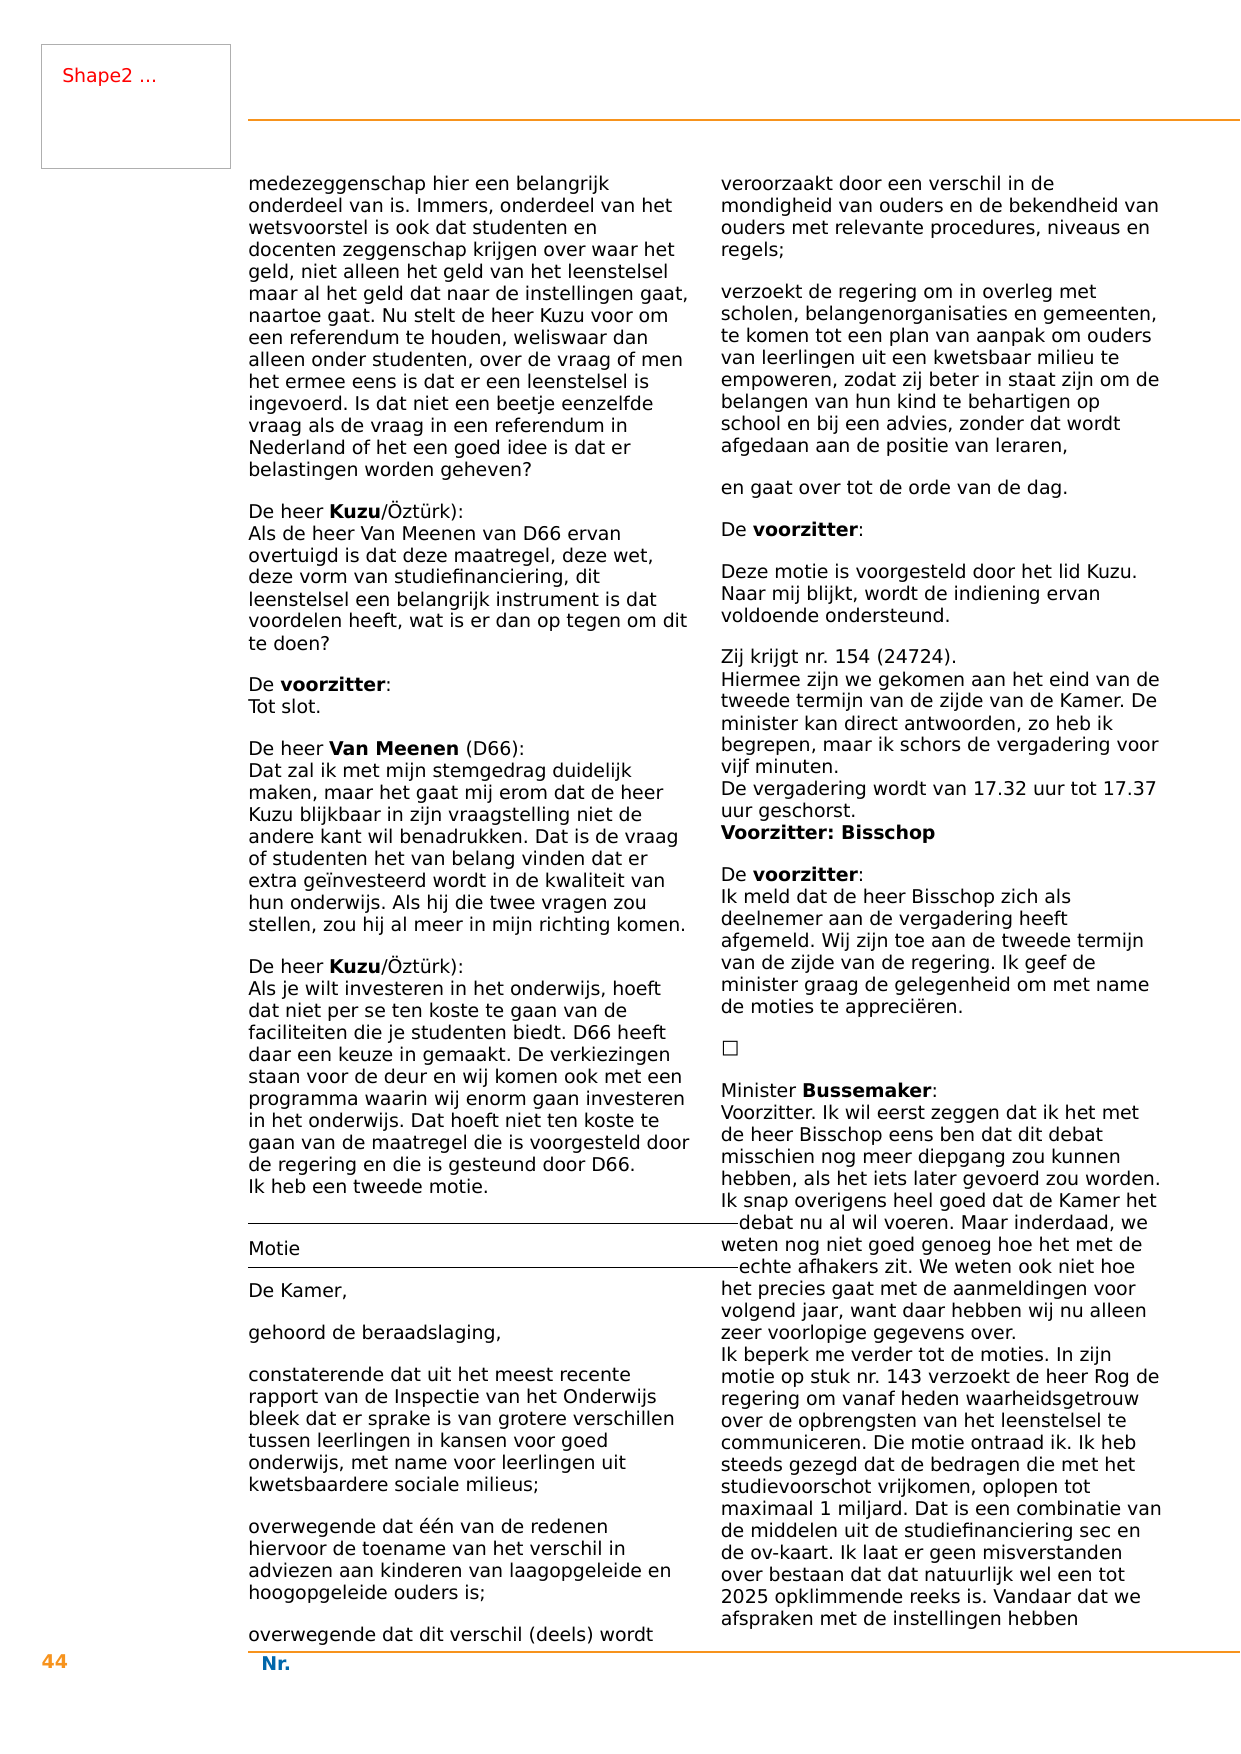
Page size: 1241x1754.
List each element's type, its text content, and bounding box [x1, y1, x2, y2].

text Zij krijgt nr. 154 (24724). [721, 646, 1163, 668]
text verzoekt de regering om in overleg met scholen, belangenorganisaties en gemeenten, te komen tot een plan van aanpak om ouders van leerlingen uit een kwetsbaar milieu te empoweren, zodat zij beter in staat zijn om de belangen van hun kind te behartigen op school en bij een advies, zonder dat wordt afgedaan aan de positie van leraren, [721, 281, 1163, 457]
text overwegende dat één van de redenen hiervoor de toename van het verschil in adviezen aan kinderen van laagopgeleide en hoogopgeleide ouders is; [248, 1516, 691, 1603]
text De voorzitter: [721, 518, 1163, 541]
text en gaat over tot de orde van de dag. [721, 477, 1163, 498]
text De heer Van Meenen (D66): [248, 738, 691, 760]
text Als de heer Van Meenen van D66 ervan overtuigd is dat deze maatregel, deze wet, deze vorm van studiefinanciering, dit leenstelsel een belangrijk instrument is dat voordelen heeft, wat is er dan op tegen om dit te doen? [248, 522, 691, 654]
text Voorzitter. Ik wil eerst zeggen dat ik het met de heer Bisschop eens ben dat dit debat misschien nog meer diepgang zou kunnen hebben, als het iets later gevoerd zou worden. Ik snap overigens heel goed dat de Kamer het debat nu al wil voeren. Maar inderdaad, we weten nog niet goed genoeg hoe het met de echte afhakers zit. We weten ook niet hoe het precies gaat met de aanmeldingen voor volgend jaar, want daar hebben wij nu alleen zeer voorlopige gegevens over. [721, 1102, 1163, 1344]
text Minister Bussemaker: [721, 1080, 1163, 1102]
text medezeggenschap hier een belangrijk onderdeel van is. Immers, onderdeel van het wetsvoorstel is ook dat studenten en docenten zeggenschap krijgen over waar het geld, niet alleen het geld van het leenstelsel maar al het geld dat naar de instellingen gaat, naartoe gaat. Nu stelt de heer Kuzu voor om een referendum te houden, weliswaar dan alleen onder studenten, over de vraag of men het ermee eens is dat er een leenstelsel is ingevoerd. Is dat niet een beetje eenzelfde vraag als de vraag in een referendum in Nederland of het een goed idee is dat er belastingen worden geheven? [248, 173, 691, 481]
text Hiermee zijn we gekomen aan het eind van de tweede termijn van de zijde van de Kamer. De minister kan direct antwoorden, zo heb ik begrepen, maar ik schors de vergadering voor vijf minuten. [721, 668, 1163, 778]
text De Kamer, [248, 1280, 691, 1302]
text constaterende dat uit het meest recente rapport van de Inspectie van het Onderwijs bleek dat er sprake is van grotere verschillen tussen leerlingen in kansen voor goed onderwijs, met name voor leerlingen uit kwetsbaardere sociale milieus; [248, 1364, 691, 1496]
text gehoord de beraadslaging, [248, 1322, 691, 1344]
text De heer Kuzu/Öztürk): [248, 501, 691, 522]
text Ik meld dat de heer Bisschop zich als deelnemer aan de vergadering heeft afgemeld. Wij zijn toe aan de tweede termijn van de zijde van de regering. Ik geef de minister graag de gelegenheid om met name de moties te appreciëren. [721, 886, 1163, 1018]
text De voorzitter: [721, 864, 1163, 886]
text Voorzitter: Bisschop [721, 822, 1163, 844]
text Tot slot. [248, 696, 691, 718]
text Motie [248, 1238, 691, 1260]
text ⬜ [721, 1038, 1163, 1060]
text De voorzitter: [248, 674, 691, 696]
text Ik heb een tweede motie. [248, 1176, 691, 1198]
text veroorzaakt door een verschil in de mondigheid van ouders en de bekendheid van ouders met relevante procedures, niveaus en regels; [721, 173, 1163, 261]
text De heer Kuzu/Öztürk): [248, 956, 691, 978]
text Deze motie is voorgesteld door het lid Kuzu. Naar mij blijkt, wordt de indiening ervan voldoende ondersteund. [721, 561, 1163, 626]
text De vergadering wordt van 17.32 uur tot 17.37 uur geschorst. [721, 778, 1163, 822]
text overwegende dat dit verschil (deels) wordt [248, 1623, 691, 1646]
text Als je wilt investeren in het onderwijs, hoeft dat niet per se ten koste te gaan van de faciliteiten die je studenten biedt. D66 heeft daar een keuze in gemaakt. De verkiezingen staan voor de deur en wij komen ook met een programma waarin wij enorm gaan investeren in het onderwijs. Dat hoeft niet ten koste te gaan van de maatregel die is voorgesteld door de regering en die is gesteund door D66. [248, 978, 691, 1176]
text Dat zal ik met mijn stemgedrag duidelijk maken, maar het gaat mij erom dat de heer Kuzu blijkbaar in zijn vraagstelling niet de andere kant wil benadrukken. Dat is de vraag of studenten het van belang vinden dat er extra geïnvesteerd wordt in de kwaliteit van hun onderwijs. Als hij die twee vragen zou stellen, zou hij al meer in mijn richting komen. [248, 760, 691, 936]
text Ik beperk me verder tot de moties. In zijn motie op stuk nr. 143 verzoekt de heer Rog de regering om vanaf heden waarheidsgetrouw over de opbrengsten van het leenstelsel te communiceren. Die motie ontraad ik. Ik heb steeds gezegd dat de bedragen die met het studievoorschot vrijkomen, oplopen tot maximaal 1 miljard. Dat is een combinatie van de middelen uit de studiefinanciering sec en de ov-kaart. Ik laat er geen misverstanden over bestaan dat dat natuurlijk wel een tot 2025 opklimmende reeks is. Vandaar dat we afspraken met de instellingen hebben [721, 1344, 1163, 1629]
